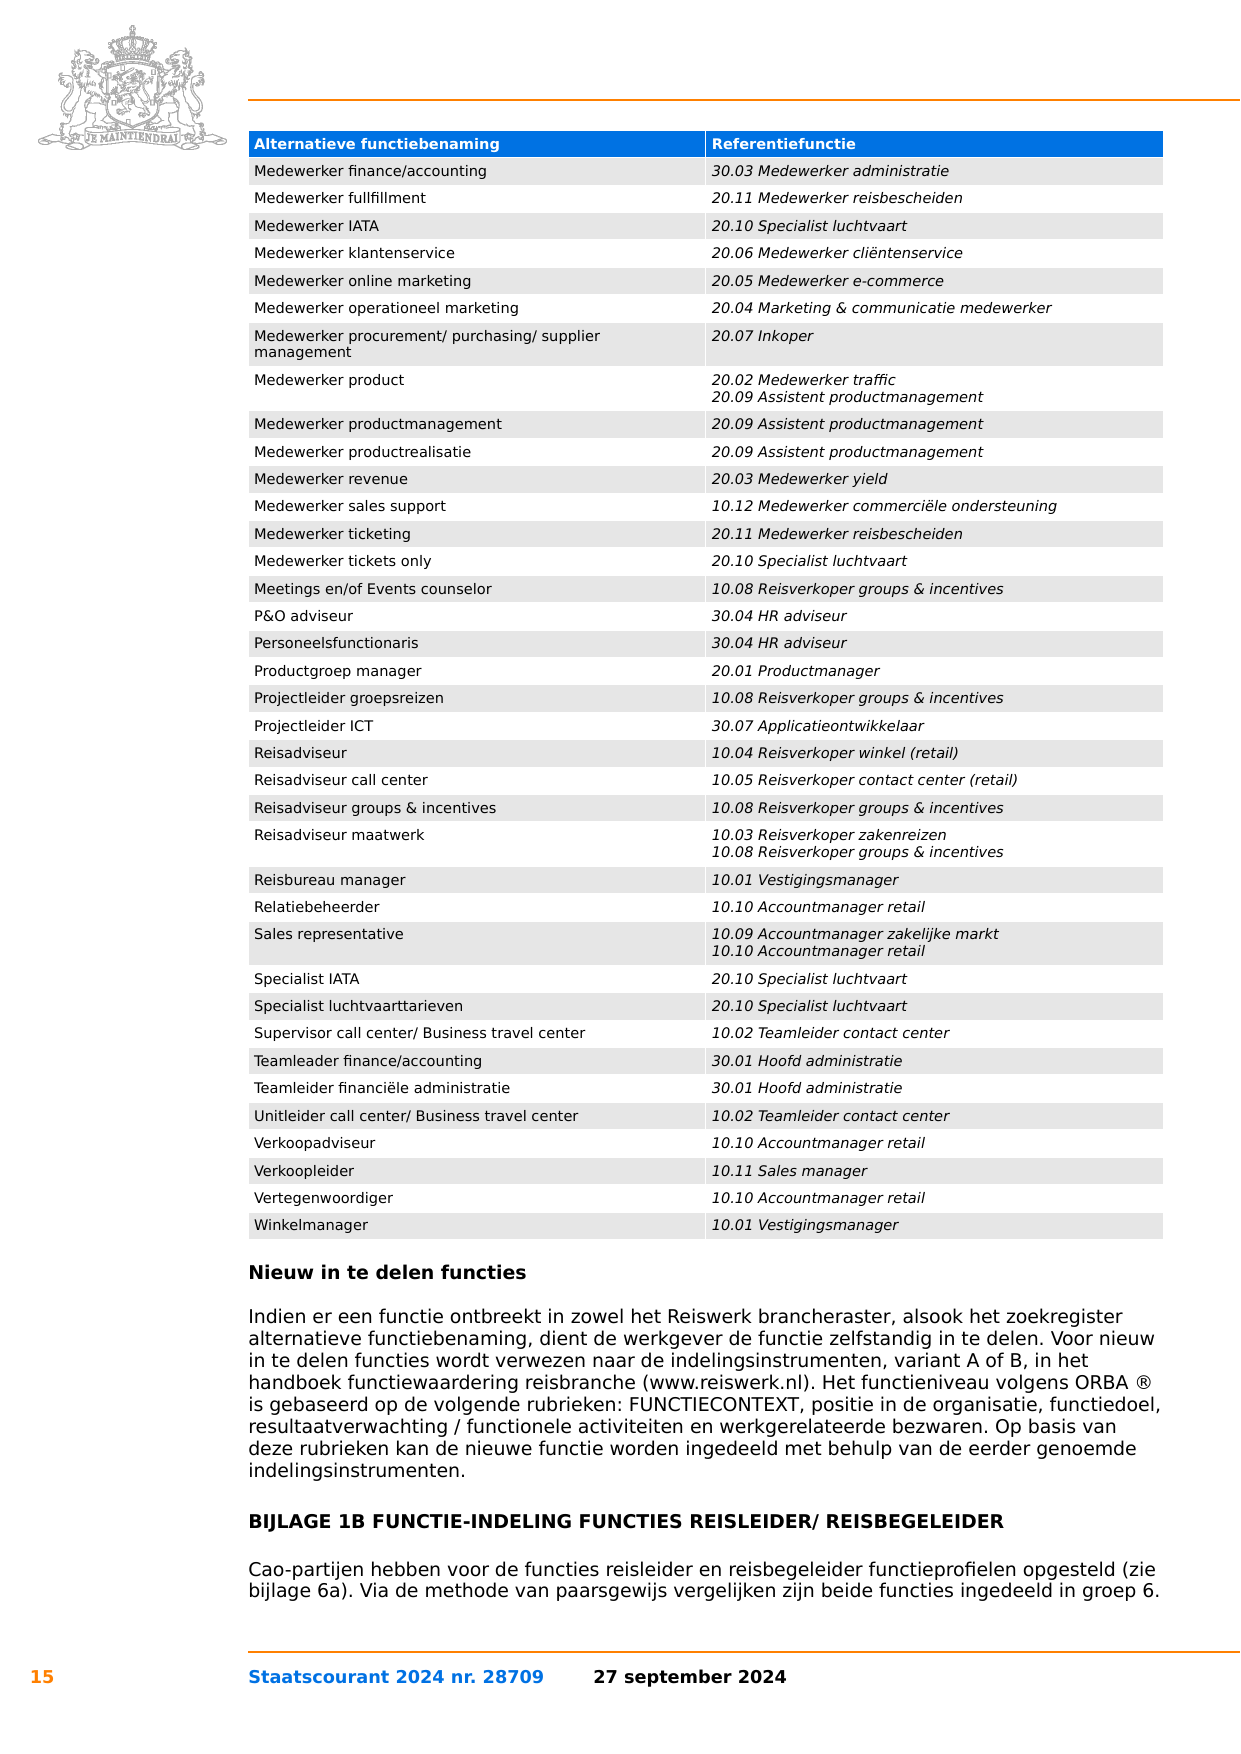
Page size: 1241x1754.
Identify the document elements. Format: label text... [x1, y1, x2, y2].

table_cell 30.03 Medewerker administratie [706, 158, 1163, 185]
table_cell 30.04 HR adviseur [706, 631, 1163, 657]
table_cell Medewerker ticketing [249, 521, 705, 547]
table_cell Medewerker productrealisatie [249, 439, 705, 465]
table_cell Verkoopleider [249, 1158, 705, 1184]
table_cell Medewerker fullfillment [249, 186, 705, 212]
table_cell 30.07 Applicatieontwikkelaar [706, 713, 1163, 739]
text Indien er een functie ontbreekt in zowel het Reiswerk brancheraster, alsook het zoekregister alternatieve functiebenaming, dient de werkgever de functie zelfstandig in te delen. Voor nieuw in te delen functies wordt verwezen naar de indelingsinstrumenten, variant A of B, in het handboek functiewaardering reisbranche (www.reiswerk.nl). Het functieniveau volgens ORBA ® is gebaseerd op de volgende rubrieken: FUNCTIECONTEXT, positie in de organisatie, functiedoel, resultaatverwachting / functionele activiteiten en werkgerelateerde bezwaren. Op basis van deze rubrieken kan de nieuwe functie worden ingedeeld met behulp van de eerder genoemde indelingsinstrumenten. [248, 1306, 1163, 1481]
table_cell Verkoopadviseur [249, 1130, 705, 1157]
table_cell Reisadviseur [249, 740, 705, 767]
table_cell Winkelmanager [249, 1213, 705, 1239]
table_cell Supervisor call center/ Business travel center [249, 1021, 705, 1047]
table_cell Vertegenwoordiger [249, 1185, 705, 1211]
table_cell 20.10 Specialist luchtvaart [706, 993, 1163, 1020]
table_cell 20.11 Medewerker reisbescheiden [706, 186, 1163, 212]
table_cell Productgroep manager [249, 658, 705, 684]
table_cell 20.10 Specialist luchtvaart [706, 213, 1163, 239]
table_cell Meetings en/of Events counselor [249, 576, 705, 602]
table_cell 20.09 Assistent productmanagement [706, 411, 1163, 438]
table_cell 30.01 Hoofd administratie [706, 1048, 1163, 1074]
table_cell Medewerker productmanagement [249, 411, 705, 438]
table_cell 10.08 Reisverkoper groups & incentives [706, 795, 1163, 821]
table_cell Reisadviseur groups & incentives [249, 795, 705, 821]
table_cell Medewerker sales support [249, 494, 705, 520]
text Cao-partijen hebben voor de functies reisleider en reisbegeleider functieprofielen opgesteld (zie bijlage 6a). Via de methode van paarsgewijs vergelijken zijn beide functies ingedeeld in groep 6. [248, 1558, 1163, 1602]
table_cell Medewerker revenue [249, 466, 705, 493]
table_cell Medewerker online marketing [249, 268, 705, 294]
table_cell Reisbureau manager [249, 867, 705, 893]
table_cell 20.10 Specialist luchtvaart [706, 549, 1163, 575]
table_cell Reisadviseur maatwerk [249, 823, 705, 866]
table_cell Teamleider financiële administratie [249, 1076, 705, 1102]
table_cell 20.02 Medewerker traffic 20.09 Assistent productmanagement [706, 367, 1163, 410]
table_cell 30.01 Hoofd administratie [706, 1076, 1163, 1102]
table_cell Personeelsfunctionaris [249, 631, 705, 657]
table_cell P&O adviseur [249, 603, 705, 629]
table_cell Medewerker tickets only [249, 549, 705, 575]
table_cell 10.10 Accountmanager retail [706, 894, 1163, 921]
table_cell Medewerker procurement/ purchasing/ supplier management [249, 323, 705, 366]
table_cell 10.10 Accountmanager retail [706, 1185, 1163, 1211]
table_cell 30.04 HR adviseur [706, 603, 1163, 629]
table_cell 20.04 Marketing & communicatie medewerker [706, 295, 1163, 322]
table_cell Relatiebeheerder [249, 894, 705, 921]
table_cell Medewerker operationeel marketing [249, 295, 705, 322]
table_cell Medewerker IATA [249, 213, 705, 239]
table_cell Projectleider groepsreizen [249, 685, 705, 712]
table_cell 10.12 Medewerker commerciële ondersteuning [706, 494, 1163, 520]
table_cell 10.01 Vestigingsmanager [706, 867, 1163, 893]
table_cell 10.02 Teamleider contact center [706, 1103, 1163, 1129]
table_cell Specialist IATA [249, 966, 705, 992]
table_cell 20.09 Assistent productmanagement [706, 439, 1163, 465]
table_cell 20.11 Medewerker reisbescheiden [706, 521, 1163, 547]
table_cell Medewerker finance/accounting [249, 158, 705, 185]
table_cell 10.04 Reisverkoper winkel (retail) [706, 740, 1163, 767]
table_cell 10.02 Teamleider contact center [706, 1021, 1163, 1047]
table_cell 20.01 Productmanager [706, 658, 1163, 684]
table_cell 10.01 Vestigingsmanager [706, 1213, 1163, 1239]
table_cell Unitleider call center/ Business travel center [249, 1103, 705, 1129]
table_cell 10.11 Sales manager [706, 1158, 1163, 1184]
table_cell 20.10 Specialist luchtvaart [706, 966, 1163, 992]
subtitle Nieuw in te delen functies [248, 1262, 1163, 1284]
table_cell 10.03 Reisverkoper zakenreizen 10.08 Reisverkoper groups & incentives [706, 823, 1163, 866]
table_cell Sales representative [249, 922, 705, 965]
table_cell 10.08 Reisverkoper groups & incentives [706, 685, 1163, 712]
table_cell 20.05 Medewerker e-commerce [706, 268, 1163, 294]
table_cell 10.08 Reisverkoper groups & incentives [706, 576, 1163, 602]
table_header Referentiefunctie [706, 131, 1163, 157]
table_cell Reisadviseur call center [249, 768, 705, 794]
table_cell Medewerker product [249, 367, 705, 410]
table_cell 20.07 Inkoper [706, 323, 1163, 366]
table_header Alternatieve functiebenaming [249, 131, 705, 157]
subtitle BIJLAGE 1B FUNCTIE-INDELING FUNCTIES REISLEIDER/ REISBEGELEIDER [248, 1511, 1163, 1533]
table_cell Medewerker klantenservice [249, 241, 705, 267]
table_cell 10.05 Reisverkoper contact center (retail) [706, 768, 1163, 794]
table_cell 10.09 Accountmanager zakelijke markt 10.10 Accountmanager retail [706, 922, 1163, 965]
table_cell Teamleader finance/accounting [249, 1048, 705, 1074]
table_cell 20.06 Medewerker cliëntenservice [706, 241, 1163, 267]
table_cell 10.10 Accountmanager retail [706, 1130, 1163, 1157]
table_cell Projectleider ICT [249, 713, 705, 739]
table_cell 20.03 Medewerker yield [706, 466, 1163, 493]
table_cell Specialist luchtvaarttarieven [249, 993, 705, 1020]
picture [38, 25, 227, 150]
